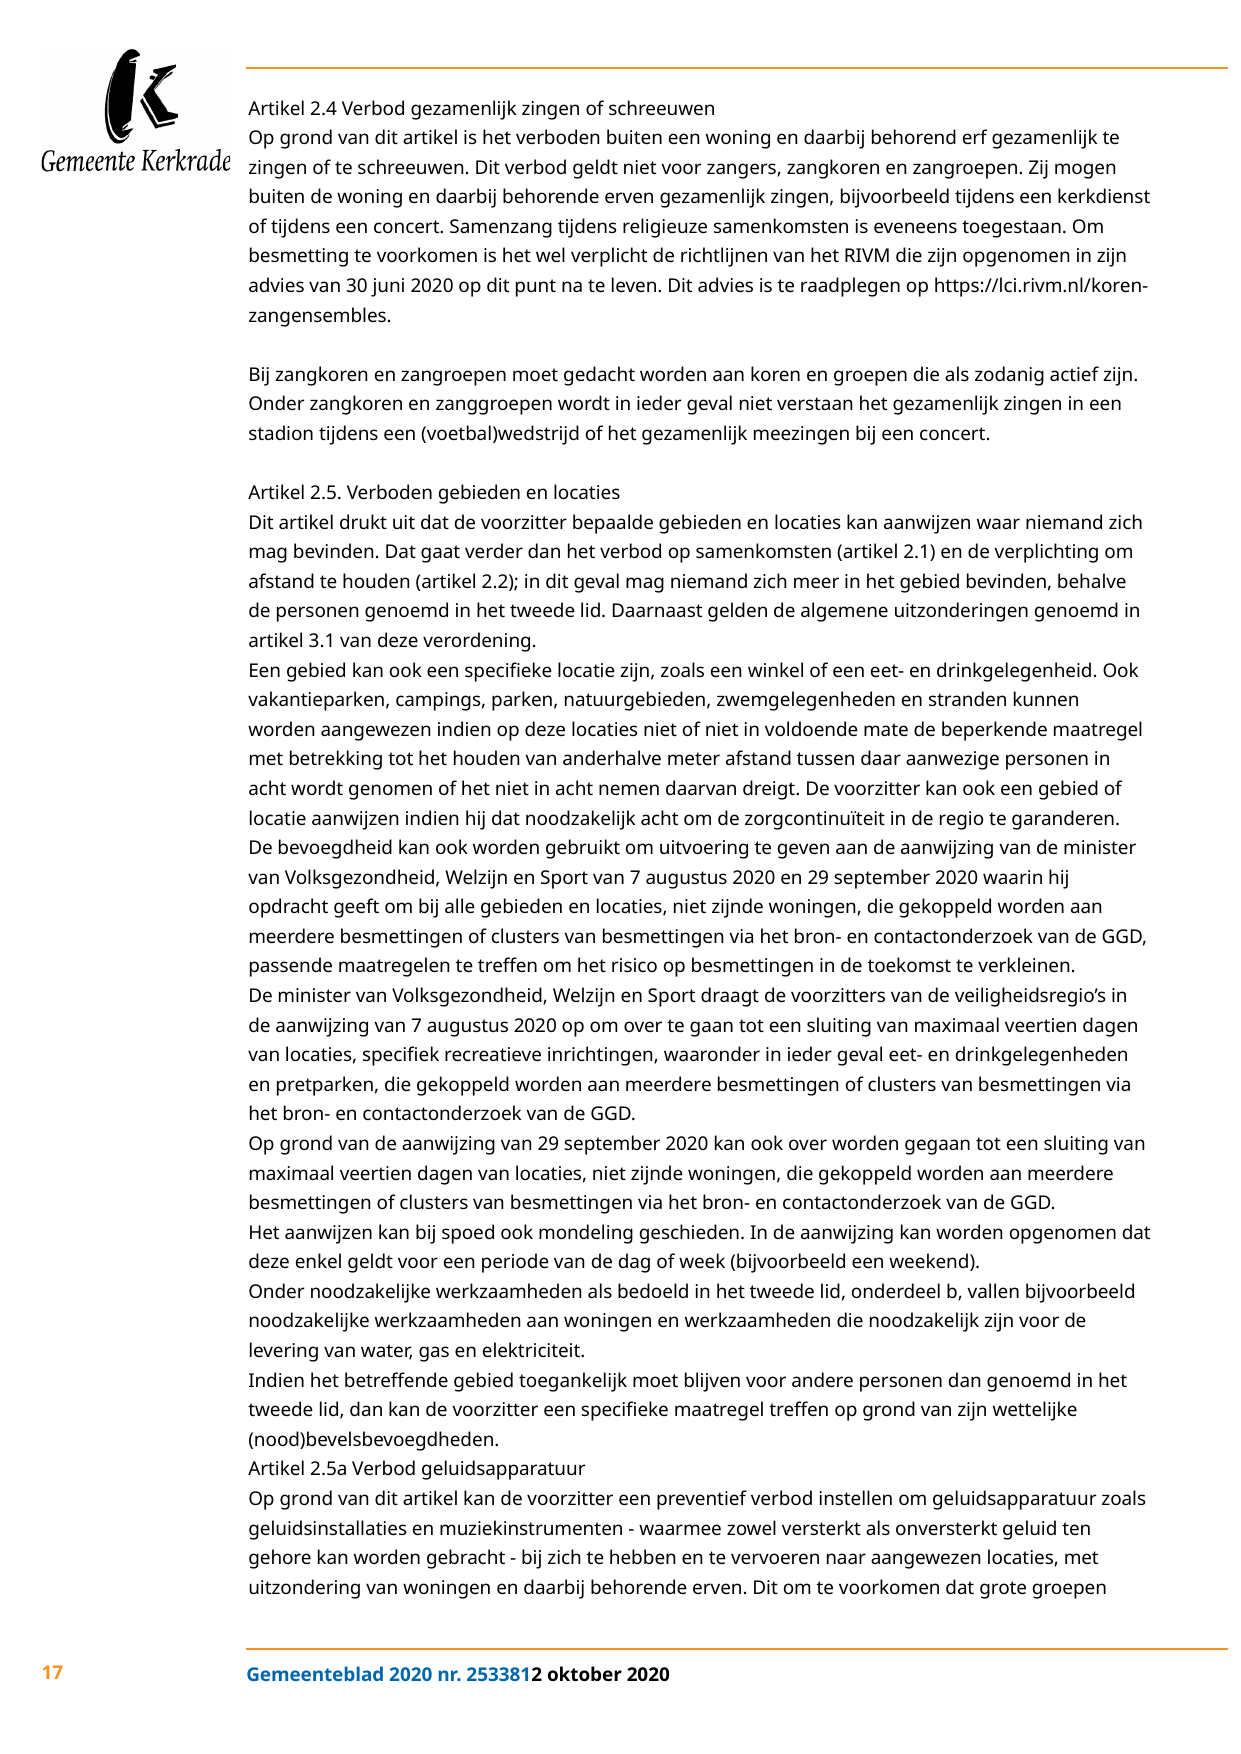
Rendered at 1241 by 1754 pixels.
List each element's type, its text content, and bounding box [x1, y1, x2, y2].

text Op grond van de aanwijzing van 29 september 2020 kan ook over worden gegaan tot een sluiting van maximaal veertien dagen van locaties, niet zijnde woningen, die gekoppeld worden aan meerdere besmettingen of clusters van besmettingen via het bron- en contactonderzoek van de GGD. [248, 1130, 1152, 1215]
text Op grond van dit artikel is het verboden buiten een woning en daarbij behorend erf gezamenlijk te zingen of te schreeuwen. Dit verbod geldt niet voor zangers, zangkoren en zangroepen. Zij mogen buiten de woning en daarbij behorende erven gezamenlijk zingen, bijvoorbeeld tijdens een kerkdienst of tijdens een concert. Samenzang tijdens religieuze samenkomsten is eveneens toegestaan. Om besmetting te voorkomen is het wel verplicht de richtlijnen van het RIVM die zijn opgenomen in zijn advies van 30 juni 2020 op dit punt na te leven. Dit advies is te raadplegen op https://lci.rivm.nl/koren-zangensembles. [248, 124, 1152, 328]
text Onder noodzakelijke werkzaamheden als bedoeld in het tweede lid, onderdeel b, vallen bijvoorbeeld noodzakelijke werkzaamheden aan woningen en werkzaamheden die noodzakelijk zijn voor de levering van water, gas en elektriciteit. [248, 1278, 1152, 1363]
text Artikel 2.5. Verboden gebieden en locaties [248, 479, 1152, 505]
text Op grond van dit artikel kan de voorzitter een preventief verbod instellen om geluidsapparatuur zoals geluidsinstallaties en muziekinstrumenten - waarmee zowel versterkt als onversterkt geluid ten gehore kan worden gebracht - bij zich te hebben en te vervoeren naar aangewezen locaties, met uitzondering van woningen en daarbij behorende erven. Dit om te voorkomen dat grote groepen [248, 1485, 1152, 1600]
text Artikel 2.5a Verbod geluidsapparatuur [248, 1456, 1152, 1481]
text Indien het betreffende gebied toegankelijk moet blijven voor andere personen dan genoemd in het tweede lid, dan kan de voorzitter een specifieke maatregel treffen op grond van zijn wettelijke (nood)bevelsbevoegdheden. [248, 1367, 1152, 1452]
text Dit artikel drukt uit dat de voorzitter bepaalde gebieden en locaties kan aanwijzen waar niemand zich mag bevinden. Dat gaat verder dan het verbod op samenkomsten (artikel 2.1) en de verplichting om afstand te houden (artikel 2.2); in dit geval mag niemand zich meer in het gebied bevinden, behalve de personen genoemd in het tweede lid. Daarnaast gelden de algemene uitzonderingen genoemd in artikel 3.1 van deze verordening. [248, 509, 1152, 653]
text Bij zangkoren en zangroepen moet gedacht worden aan koren en groepen die als zodanig actief zijn. Onder zangkoren en zanggroepen wordt in ieder geval niet verstaan het gezamenlijk zingen in een stadion tijdens een (voetbal)wedstrijd of het gezamenlijk meezingen bij een concert. [248, 361, 1152, 446]
text Het aanwijzen kan bij spoed ook mondeling geschieden. In de aanwijzing kan worden opgenomen dat deze enkel geldt voor een periode van de dag of week (bijvoorbeeld een weekend). [248, 1219, 1152, 1274]
text Een gebied kan ook een specifieke locatie zijn, zoals een winkel of een eet- en drinkgelegenheid. Ook vakantieparken, campings, parken, natuurgebieden, zwemgelegenheden en stranden kunnen worden aangewezen indien op deze locaties niet of niet in voldoende mate de beperkende maatregel met betrekking tot het houden van anderhalve meter afstand tussen daar aanwezige personen in acht wordt genomen of het niet in acht nemen daarvan dreigt. De voorzitter kan ook een gebied of locatie aanwijzen indien hij dat noodzakelijk acht om de zorgcontinuïteit in de regio te garanderen. [248, 657, 1152, 831]
text De minister van Volksgezondheid, Welzijn en Sport draagt de voorzitters van de veiligheidsregio’s in de aanwijzing van 7 augustus 2020 op om over te gaan tot een sluiting van maximaal veertien dagen van locaties, specifiek recreatieve inrichtingen, waaronder in ieder geval eet- en drinkgelegenheden en pretparken, die gekoppeld worden aan meerdere besmettingen of clusters van besmettingen via het bron- en contactonderzoek van de GGD. [248, 982, 1152, 1126]
text Artikel 2.4 Verbod gezamenlijk zingen of schreeuwen [248, 95, 1152, 121]
picture [41, 47, 231, 172]
text De bevoegdheid kan ook worden gebruikt om uitvoering te geven aan de aanwijzing van de minister van Volksgezondheid, Welzijn en Sport van 7 augustus 2020 en 29 september 2020 waarin hij opdracht geeft om bij alle gebieden en locaties, niet zijnde woningen, die gekoppeld worden aan meerdere besmettingen of clusters van besmettingen via het bron- en contactonderzoek van de GGD, passende maatregelen te treffen om het risico op besmettingen in de toekomst te verkleinen. [248, 834, 1152, 978]
